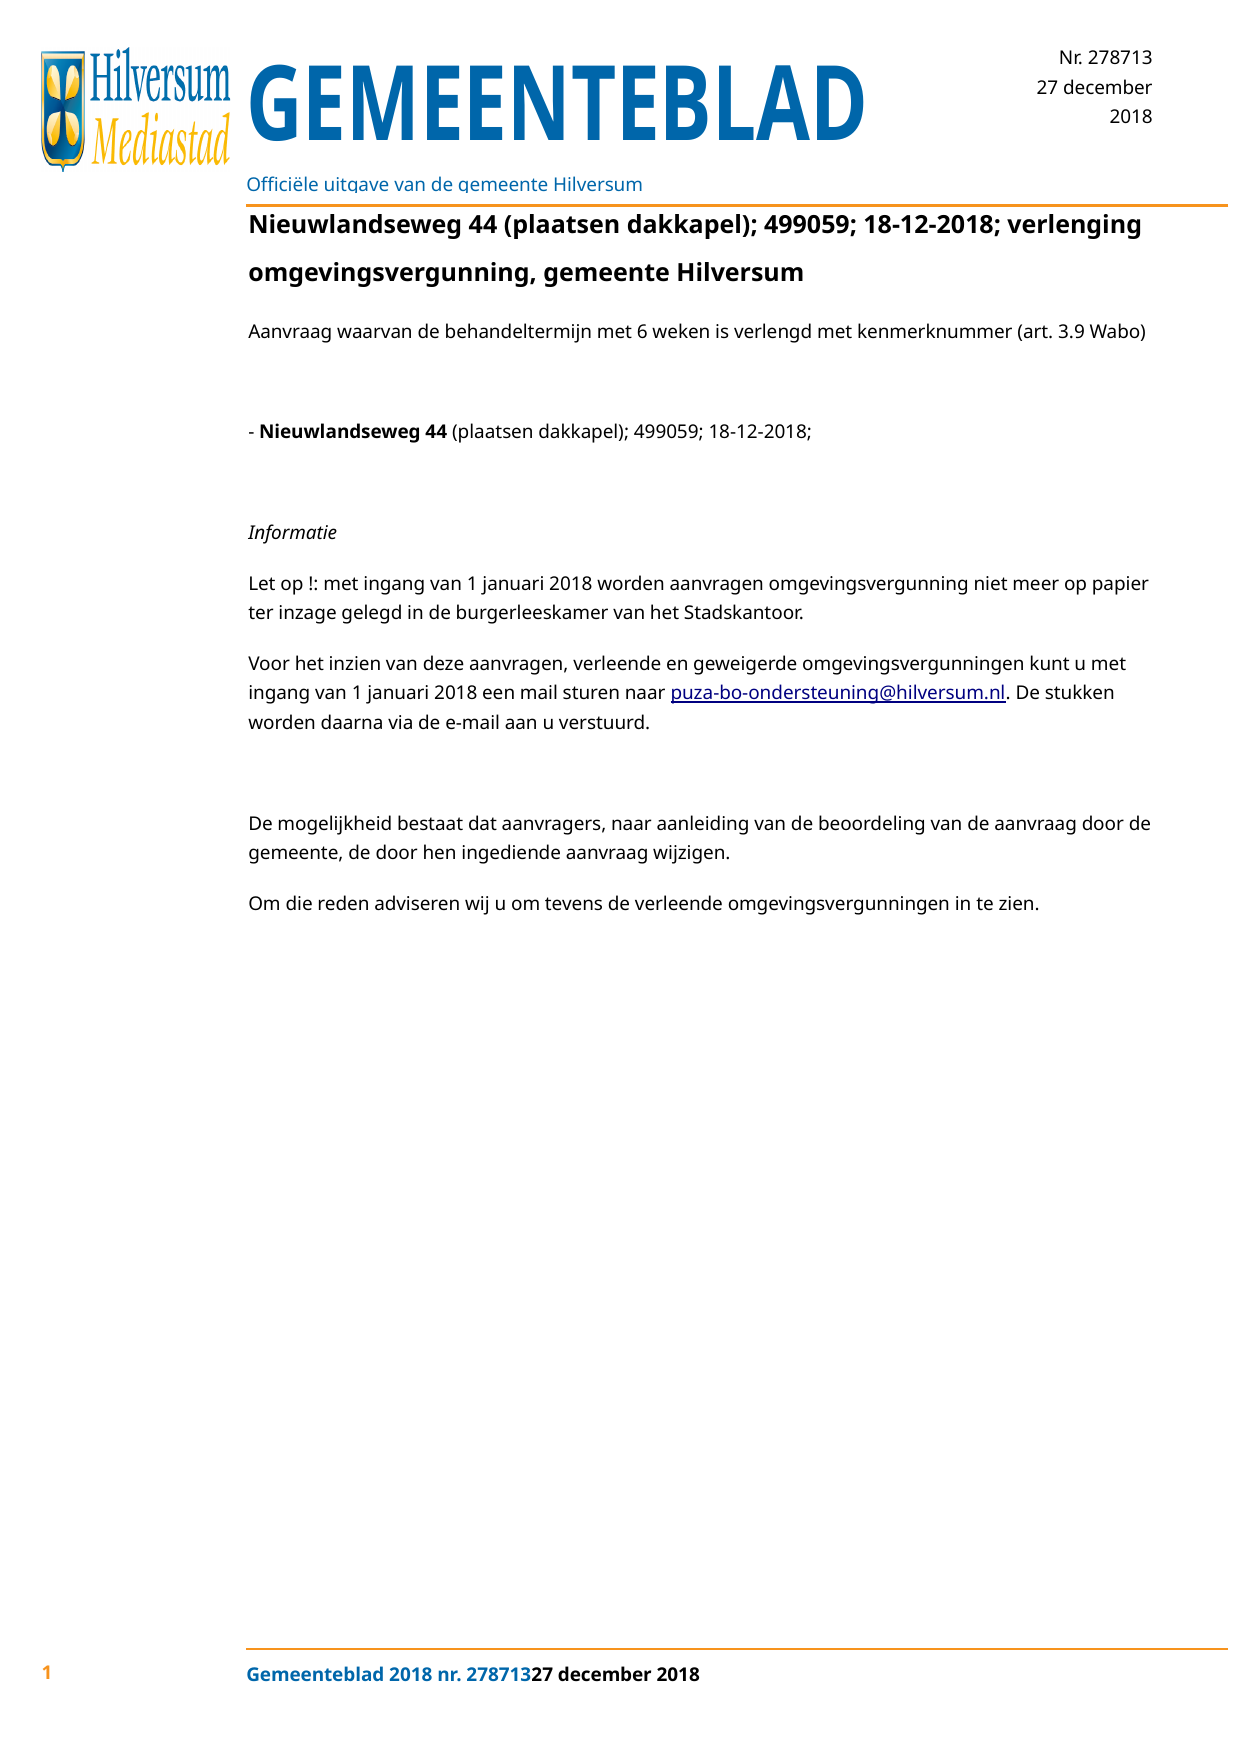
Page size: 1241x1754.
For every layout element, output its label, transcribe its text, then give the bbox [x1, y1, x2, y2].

picture [41, 47, 231, 172]
text Om die reden adviseren wij u om tevens de verleende omgevingsvergunningen in te zien. [248, 890, 1152, 916]
text Aanvraag waarvan de behandeltermijn met 6 weken is verlengd met kenmerknummer (art. 3.9 Wabo) [248, 318, 1152, 344]
text De mogelijkheid bestaat dat aanvragers, naar aanleiding van de beoordeling van de aanvraag door de gemeente, de door hen ingediende aanvraag wijzigen. [248, 810, 1152, 865]
text Informatie [248, 519, 1152, 545]
text Let op !: met ingang van 1 januari 2018 worden aanvragen omgevingsvergunning niet meer op papier ter inzage gelegd in de burgerleeskamer van het Stadskantoor. [248, 570, 1152, 625]
text Nieuwlandseweg 44 (plaatsen dakkapel); 499059; 18-12-2018; verlenging omgevingsvergunning, gemeente Hilversum [248, 207, 1152, 288]
text Voor het inzien van deze aanvragen, verleende en geweigerde omgevingsvergunningen kunt u met ingang van 1 januari 2018 een mail sturen naar puza-bo-ondersteuning@hilversum.nl. De stukken worden daarna via de e-mail aan u verstuurd. [248, 650, 1152, 735]
text - Nieuwlandseweg 44 (plaatsen dakkapel); 499059; 18-12-2018; [248, 419, 1152, 444]
